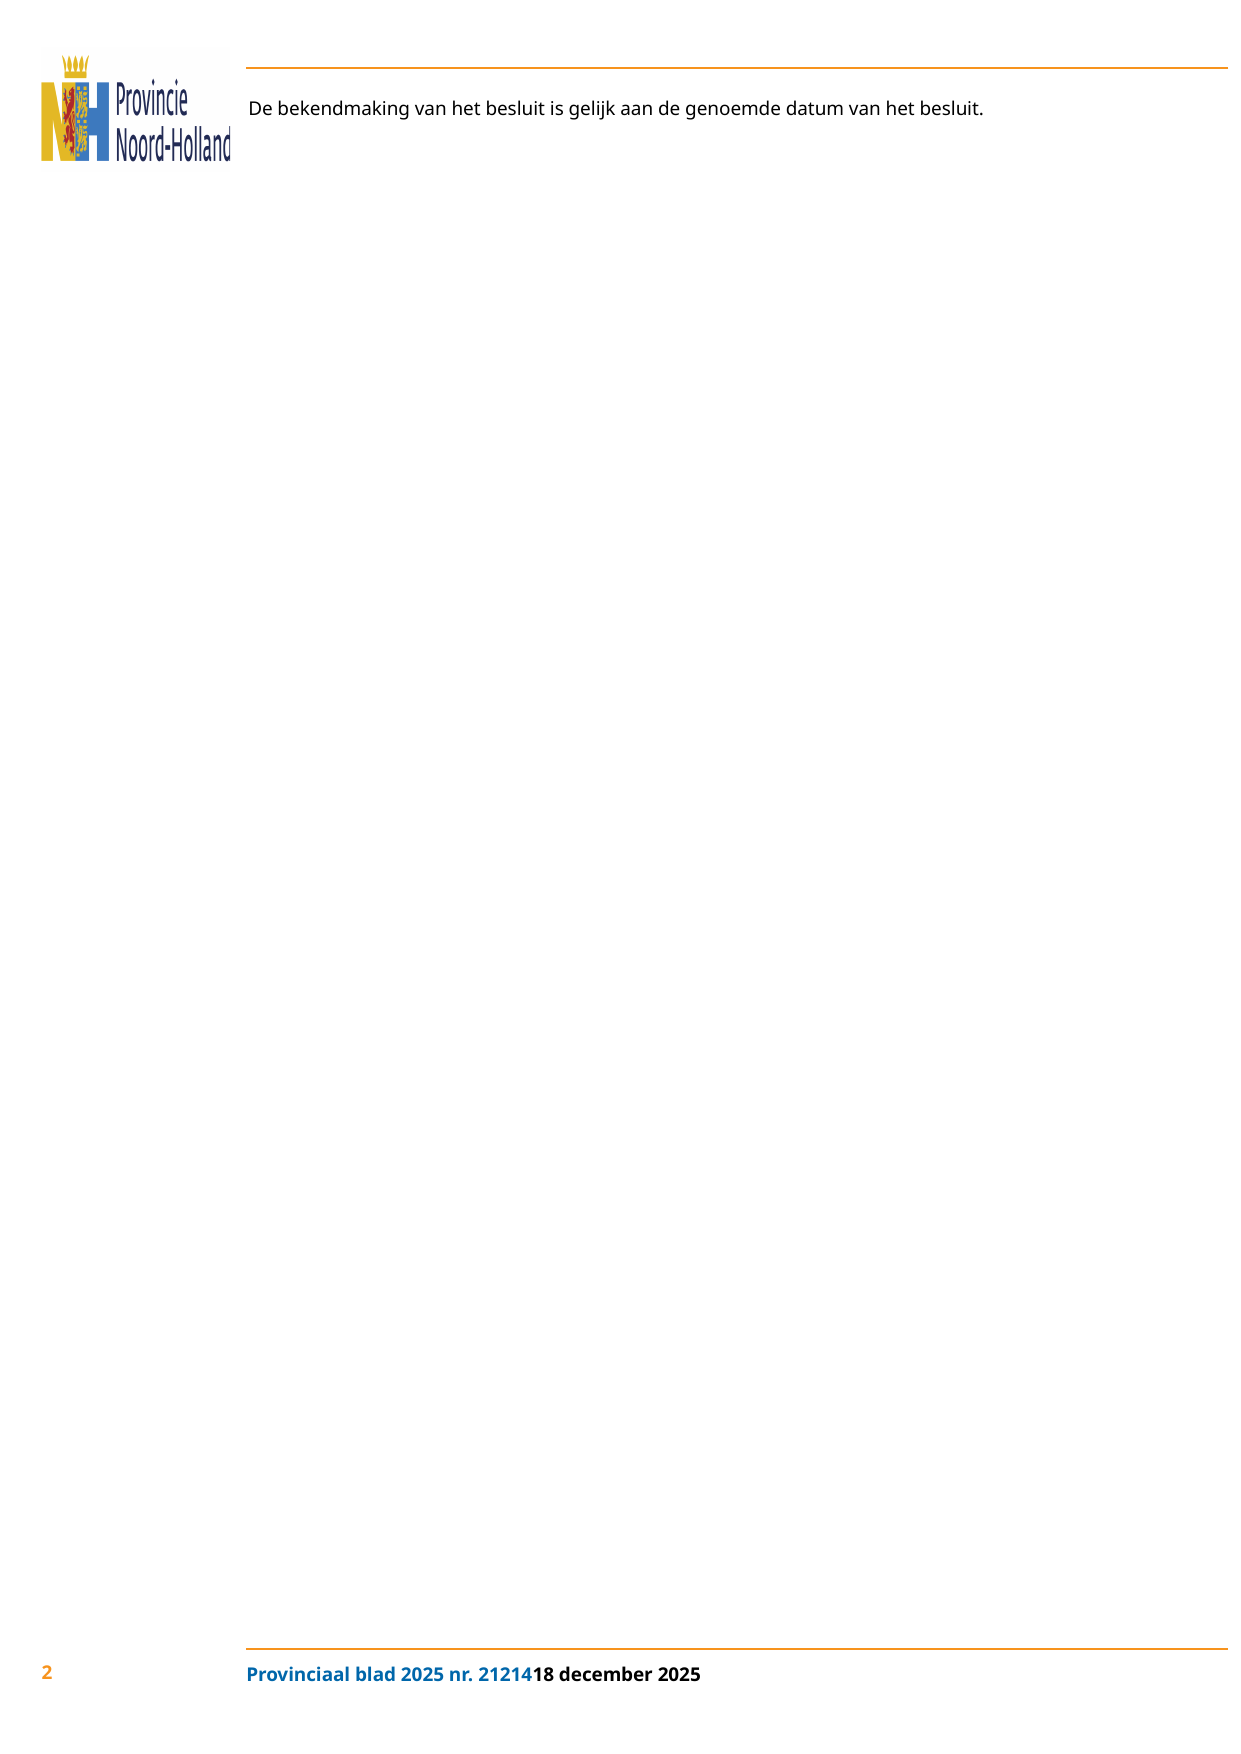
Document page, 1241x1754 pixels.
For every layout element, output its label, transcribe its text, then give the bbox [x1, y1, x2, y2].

text De bekendmaking van het besluit is gelijk aan de genoemde datum van het besluit. [248, 95, 1152, 121]
picture [41, 47, 231, 172]
